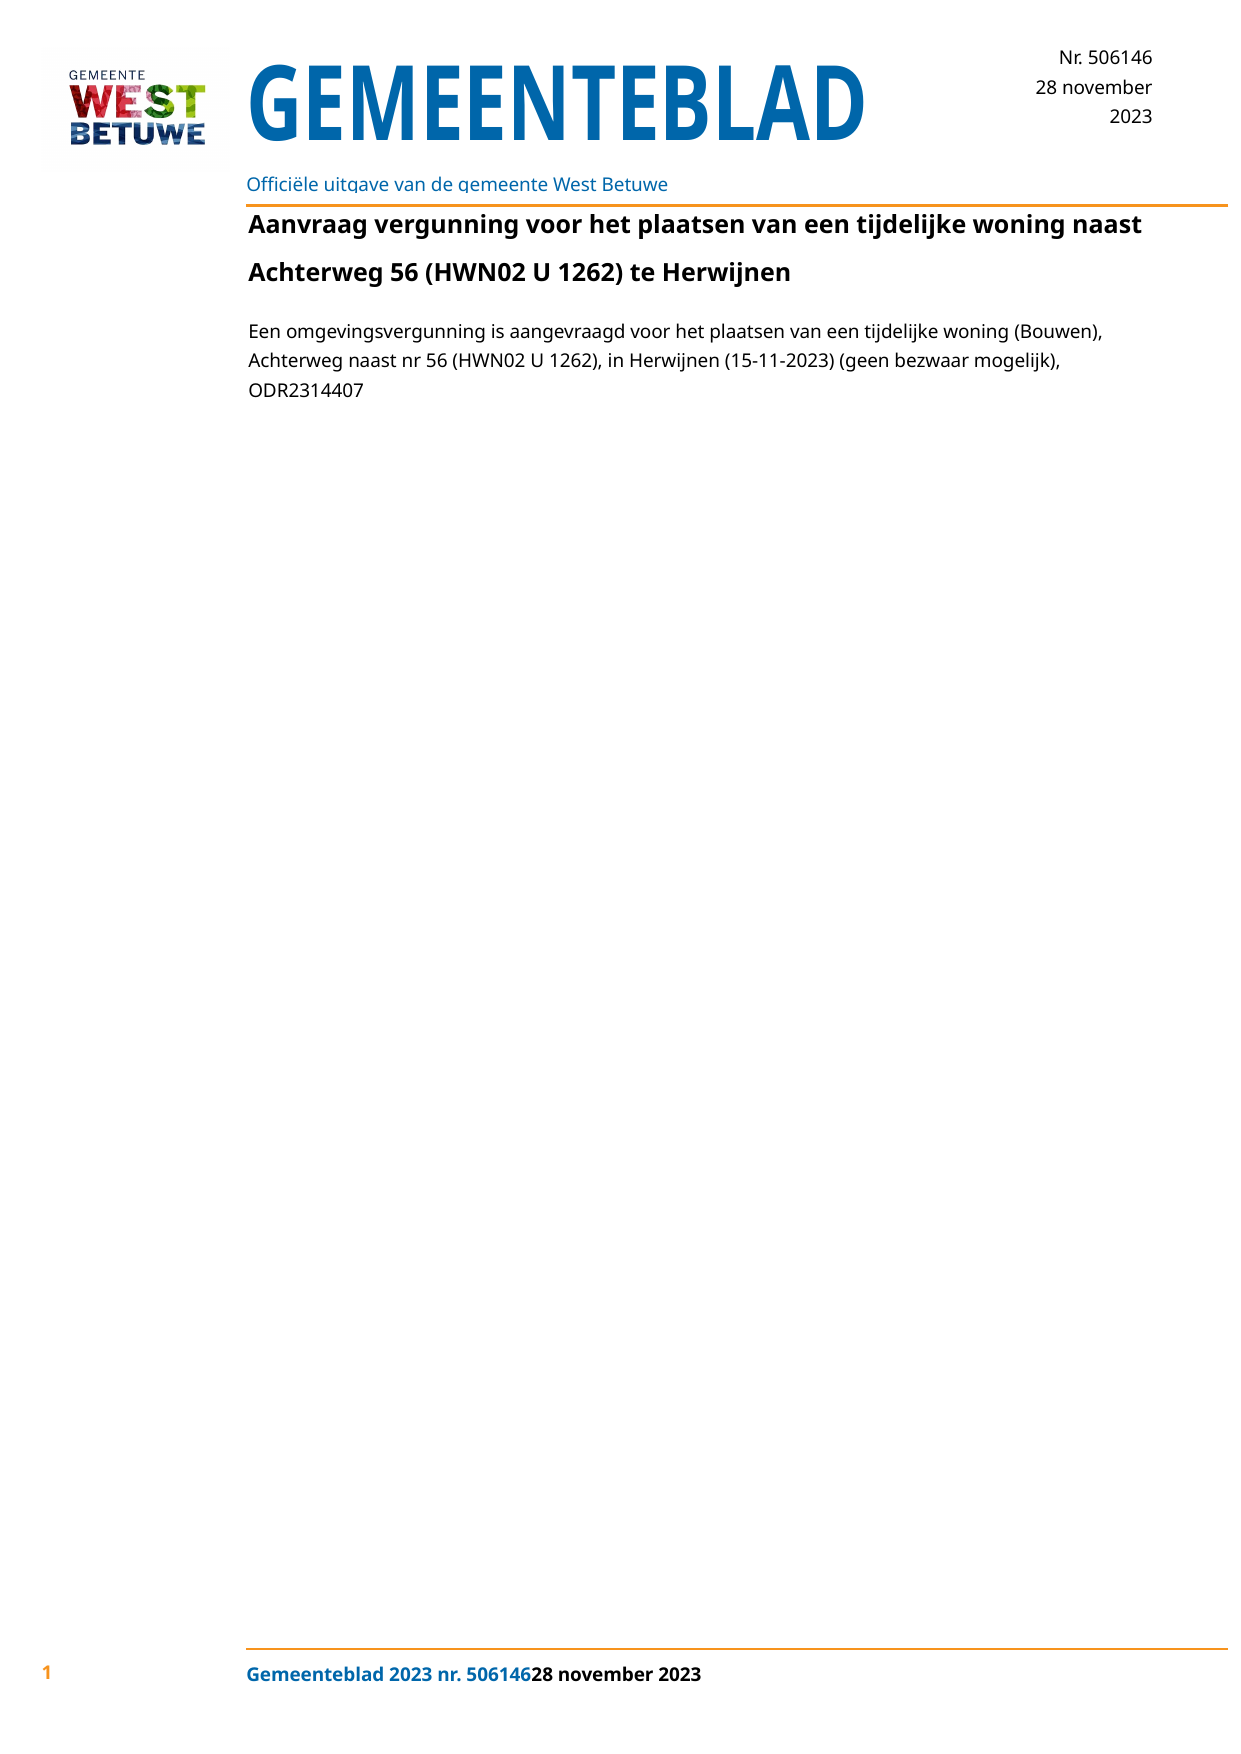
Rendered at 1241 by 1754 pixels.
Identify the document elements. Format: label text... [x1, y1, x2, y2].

text Aanvraag vergunning voor het plaatsen van een tijdelijke woning naast Achterweg 56 (HWN02 U 1262) te Herwijnen [248, 207, 1152, 288]
picture [41, 47, 231, 172]
text Een omgevingsvergunning is aangevraagd voor het plaatsen van een tijdelijke woning (Bouwen), Achterweg naast nr 56 (HWN02 U 1262), in Herwijnen (15-11-2023) (geen bezwaar mogelijk), ODR2314407 [248, 318, 1152, 403]
